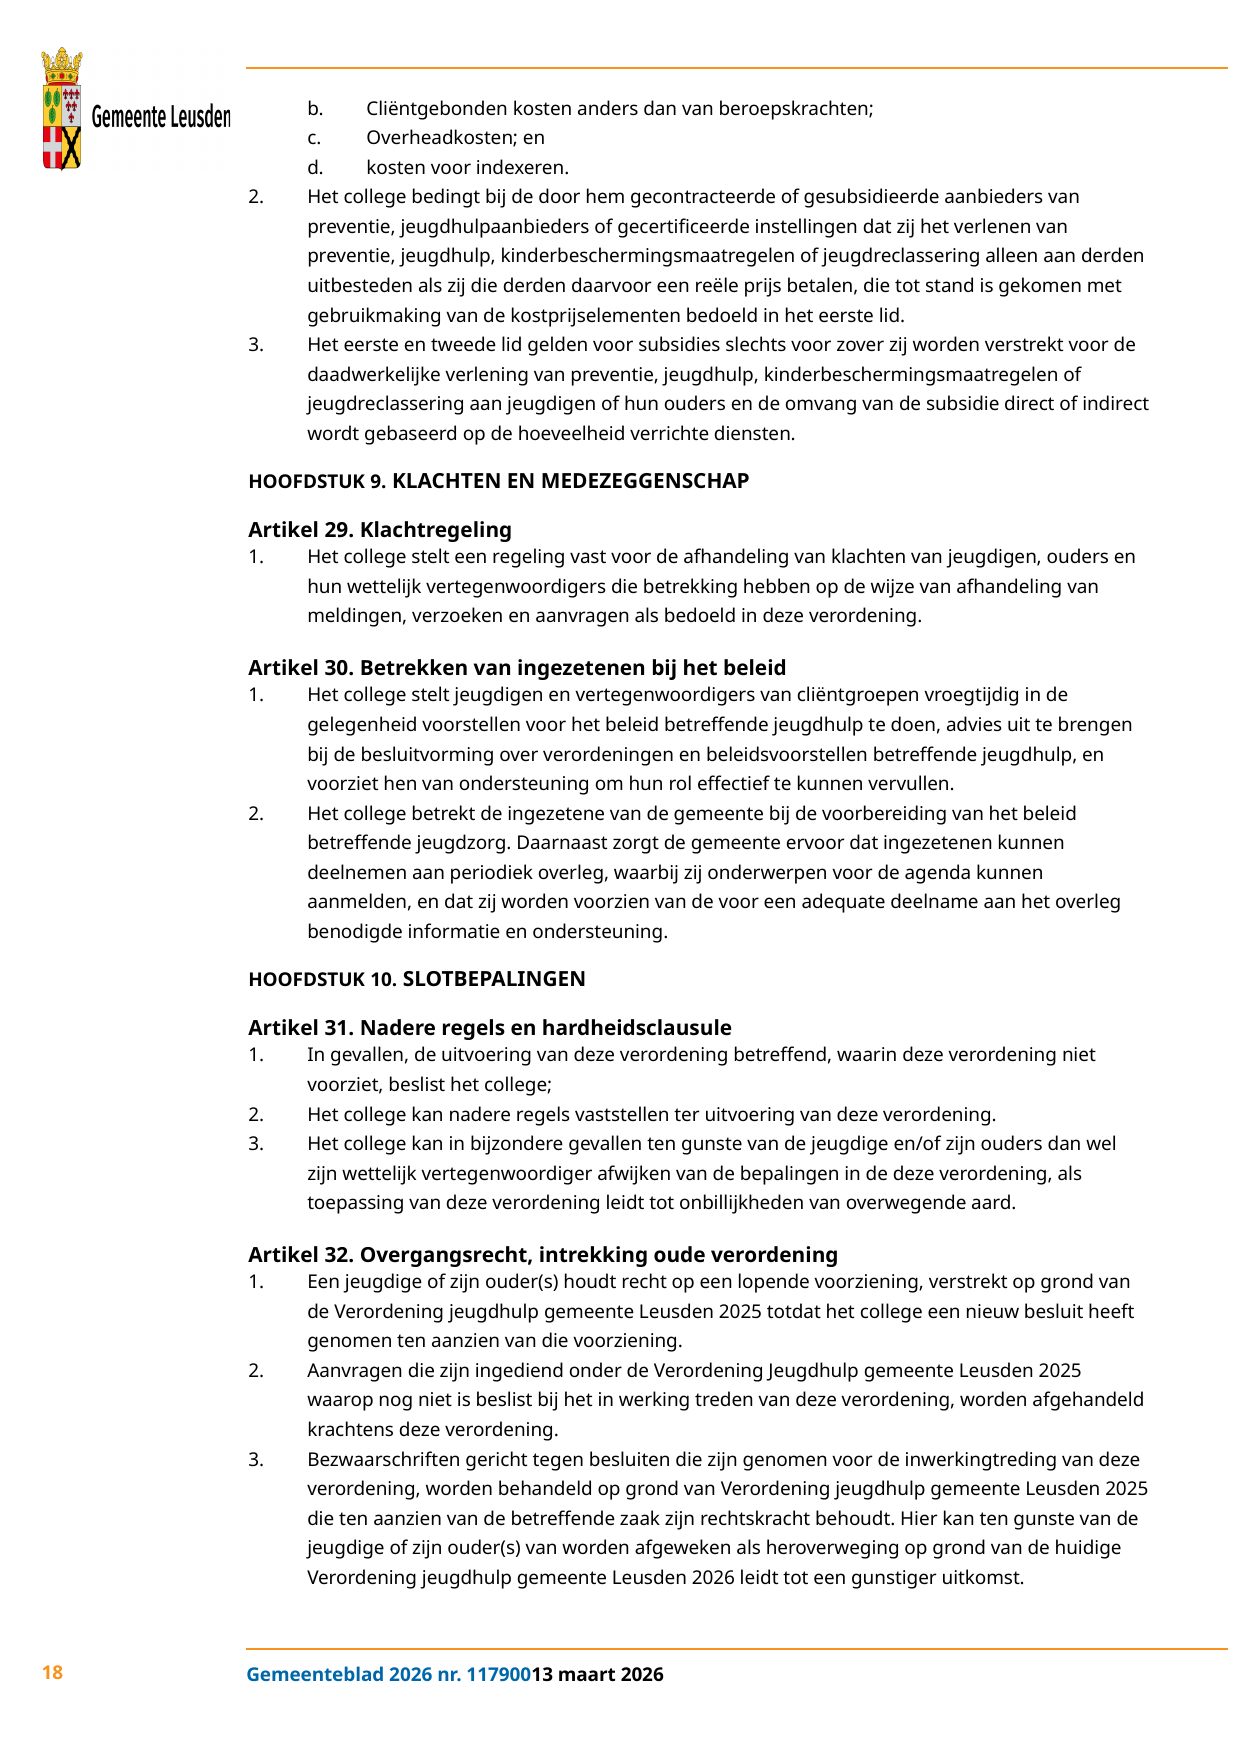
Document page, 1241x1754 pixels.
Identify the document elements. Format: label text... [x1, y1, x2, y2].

list Het college kan nadere regels vaststellen ter uitvoering van deze verordening. [248, 1101, 1152, 1126]
list Het college stelt jeugdigen en vertegenwoordigers van cliëntgroepen vroegtijdig in de gelegenheid voorstellen voor het beleid betreffende jeugdhulp te doen, advies uit te brengen bij de besluitvorming over verordeningen en beleidsvoorstellen betreffende jeugdhulp, en voorziet hen van ondersteuning om hun rol effectief te kunnen vervullen. [248, 682, 1152, 796]
list kosten voor indexeren. [307, 154, 1152, 180]
text HOOFDSTUK 10. SLOTBEPALINGEN [248, 964, 1152, 992]
list Aanvragen die zijn ingediend onder de Verordening Jeugdhulp gemeente Leusden 2025 waarop nog niet is beslist bij het in werking treden van deze verordening, worden afgehandeld krachtens deze verordening. [248, 1357, 1152, 1442]
list Het college betrekt de ingezetene van de gemeente bij de voorbereiding van het beleid betreffende jeugdzorg. Daarnaast zorgt de gemeente ervoor dat ingezetenen kunnen deelnemen aan periodiek overleg, waarbij zij onderwerpen voor de agenda kunnen aanmelden, en dat zij worden voorzien van de voor een adequate deelname aan het overleg benodigde informatie en ondersteuning. [248, 800, 1152, 944]
text Artikel 30. Betrekken van ingezetenen bij het beleid [248, 653, 1152, 682]
list Overheadkosten; en [307, 124, 1152, 150]
picture [41, 47, 231, 172]
list In gevallen, de uitvoering van deze verordening betreffend, waarin deze verordening niet voorziet, beslist het college; [248, 1042, 1152, 1097]
list Het college kan in bijzondere gevallen ten gunste van de jeugdige en/of zijn ouders dan wel zijn wettelijk vertegenwoordiger afwijken van de bepalingen in de deze verordening, als toepassing van deze verordening leidt tot onbillijkheden van overwegende aard. [248, 1130, 1152, 1215]
list Het eerste en tweede lid gelden voor subsidies slechts voor zover zij worden verstrekt voor de daadwerkelijke verlening van preventie, jeugdhulp, kinderbeschermingsmaatregelen of jeugdreclassering aan jeugdigen of hun ouders en de omvang van de subsidie direct of indirect wordt gebaseerd op de hoeveelheid verrichte diensten. [248, 331, 1152, 446]
list Het college bedingt bij de door hem gecontracteerde of gesubsidieerde aanbieders van preventie, jeugdhulpaanbieders of gecertificeerde instellingen dat zij het verlenen van preventie, jeugdhulp, kinderbeschermingsmaatregelen of jeugdreclassering alleen aan derden uitbesteden als zij die derden daarvoor een reële prijs betalen, die tot stand is gekomen met gebruikmaking van de kostprijselementen bedoeld in het eerste lid. [248, 183, 1152, 328]
text Artikel 29. Klachtregeling [248, 515, 1152, 543]
list Cliëntgebonden kosten anders dan van beroepskrachten; [307, 95, 1152, 121]
list Een jeugdige of zijn ouder(s) houdt recht op een lopende voorziening, verstrekt op grond van de Verordening jeugdhulp gemeente Leusden 2025 totdat het college een nieuw besluit heeft genomen ten aanzien van die voorziening. [248, 1268, 1152, 1353]
text Artikel 32. Overgangsrecht, intrekking oude verordening [248, 1240, 1152, 1268]
list Het college stelt een regeling vast voor de afhandeling van klachten van jeugdigen, ouders en hun wettelijk vertegenwoordigers die betrekking hebben op de wijze van afhandeling van meldingen, verzoeken en aanvragen als bedoeld in deze verordening. [248, 543, 1152, 628]
list Bezwaarschriften gericht tegen besluiten die zijn genomen voor de inwerkingtreding van deze verordening, worden behandeld op grond van Verordening jeugdhulp gemeente Leusden 2025 die ten aanzien van de betreffende zaak zijn rechtskracht behoudt. Hier kan ten gunste van de jeugdige of zijn ouder(s) van worden afgeweken als heroverweging op grond van de huidige Verordening jeugdhulp gemeente Leusden 2026 leidt tot een gunstiger uitkomst. [248, 1446, 1152, 1590]
text HOOFDSTUK 9. KLACHTEN EN MEDEZEGGENSCHAP [248, 466, 1152, 494]
text Artikel 31. Nadere regels en hardheidsclausule [248, 1013, 1152, 1042]
